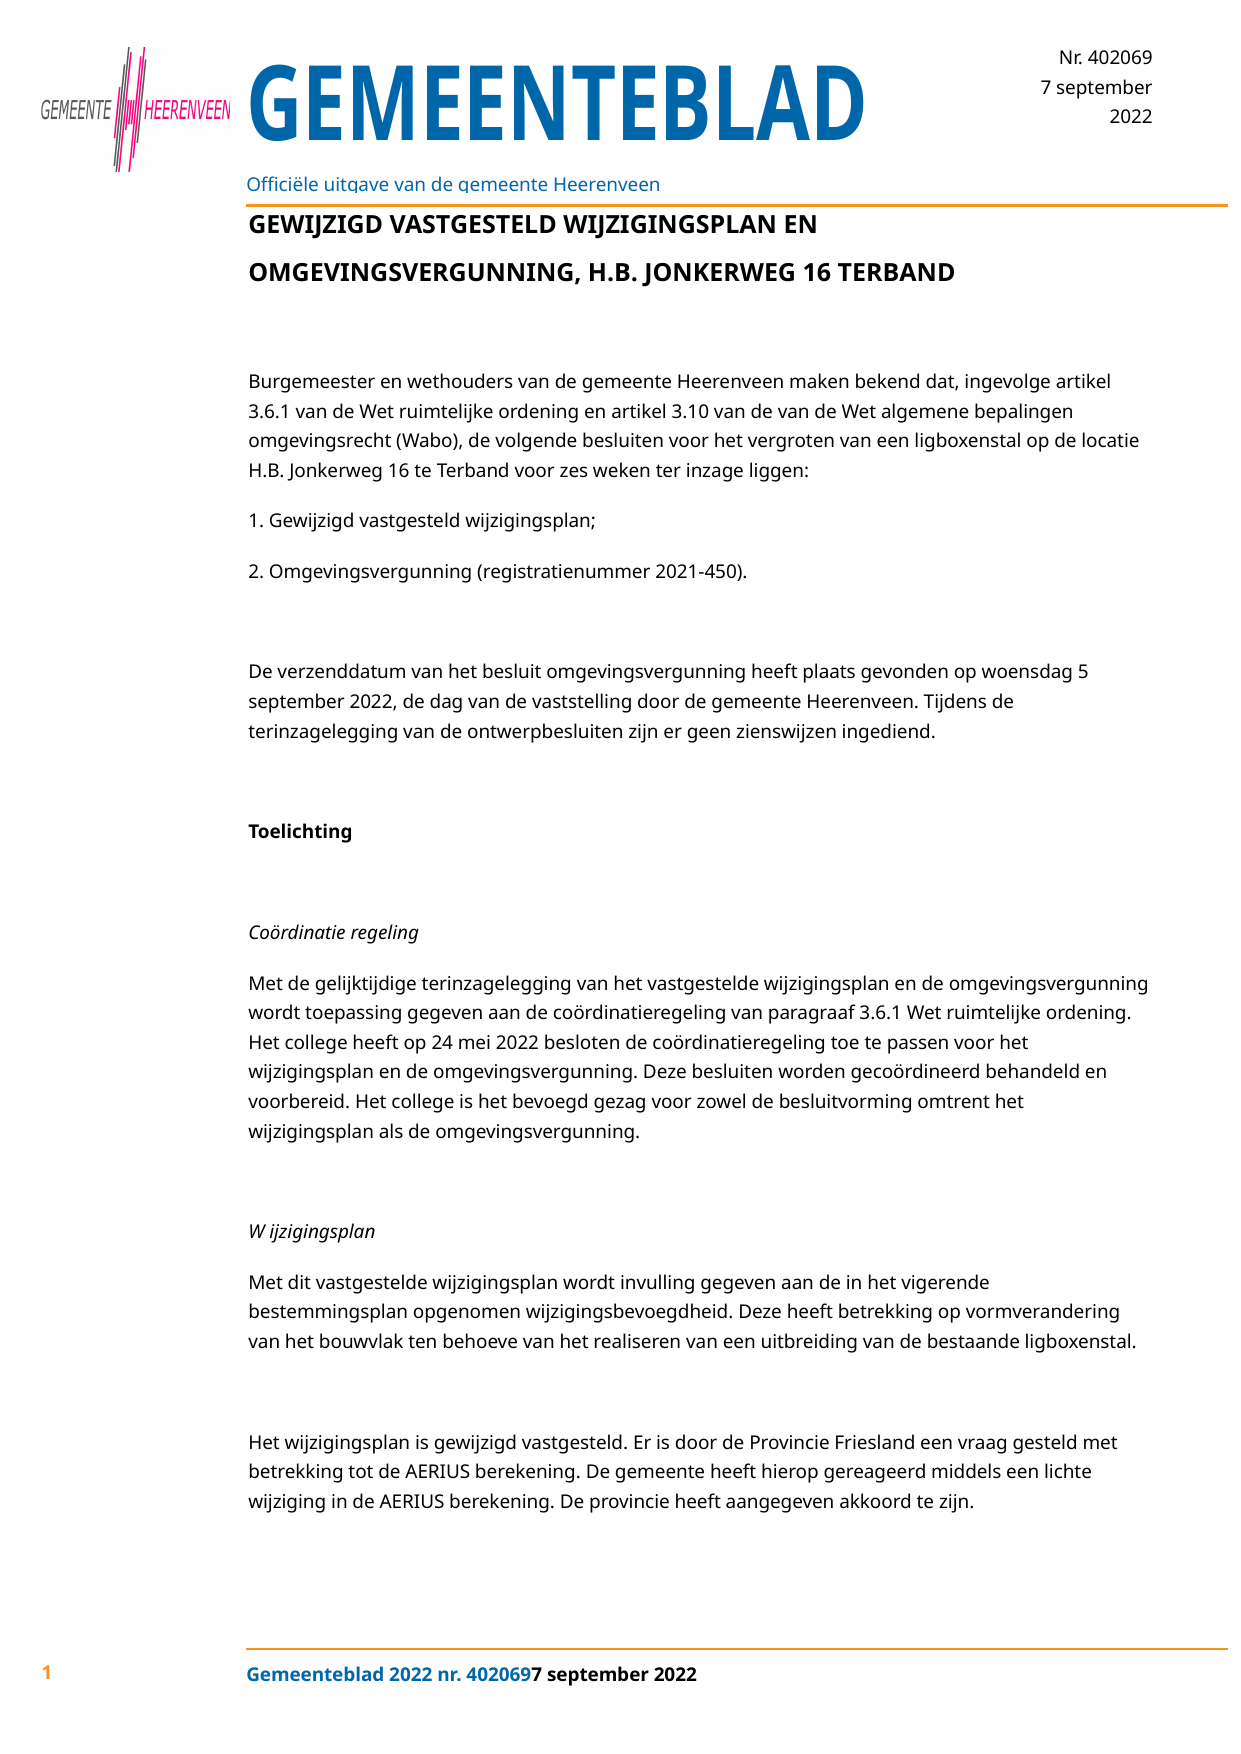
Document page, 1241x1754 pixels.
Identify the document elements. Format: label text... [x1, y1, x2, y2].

text De verzenddatum van het besluit omgevingsvergunning heeft plaats gevonden op woensdag 5 september 2022, de dag van de vaststelling door de gemeente Heerenveen. Tijdens de terinzagelegging van de ontwerpbesluiten zijn er geen zienswijzen ingediend. [248, 659, 1152, 744]
picture [41, 47, 231, 172]
text GEWIJZIGD VASTGESTELD WIJZIGINGSPLAN EN OMGEVINGSVERGUNNING, H.B. JONKERWEG 16 TERBAND [248, 207, 1152, 288]
text Met de gelijktijdige terinzagelegging van het vastgestelde wijzigingsplan en de omgevingsvergunning wordt toepassing gegeven aan de coördinatieregeling van paragraaf 3.6.1 Wet ruimtelijke ordening. Het college heeft op 24 mei 2022 besloten de coördinatieregeling toe te passen voor het wijzigingsplan en de omgevingsvergunning. Deze besluiten worden gecoördineerd behandeld en voorbereid. Het college is het bevoegd gezag voor zowel de besluitvorming omtrent het wijzigingsplan als de omgevingsvergunning. [248, 970, 1152, 1144]
text W ijzigingsplan [248, 1219, 1152, 1244]
text 1. Gewijzigd vastgesteld wijzigingsplan; [248, 507, 1152, 533]
text Het wijzigingsplan is gewijzigd vastgesteld. Er is door de Provincie Friesland een vraag gesteld met betrekking tot de AERIUS berekening. De gemeente heeft hierop gereageerd middels een lichte wijziging in de AERIUS berekening. De provincie heeft aangegeven akkoord te zijn. [248, 1429, 1152, 1514]
text Coördinatie regeling [248, 919, 1152, 945]
text 2. Omgevingsvergunning (registratienummer 2021-450). [248, 558, 1152, 584]
text Toelichting [248, 819, 1152, 844]
text Met dit vastgestelde wijzigingsplan wordt invulling gegeven aan de in het vigerende bestemmingsplan opgenomen wijzigingsbevoegdheid. Deze heeft betrekking op vormverandering van het bouwvlak ten behoeve van het realiseren van een uitbreiding van de bestaande ligboxenstal. [248, 1269, 1152, 1354]
text Burgemeester en wethouders van de gemeente Heerenveen maken bekend dat, ingevolge artikel 3.6.1 van de Wet ruimtelijke ordening en artikel 3.10 van de van de Wet algemene bepalingen omgevingsrecht (Wabo), de volgende besluiten voor het vergroten van een ligboxenstal op de locatie H.B. Jonkerweg 16 te Terband voor zes weken ter inzage liggen: [248, 368, 1152, 483]
